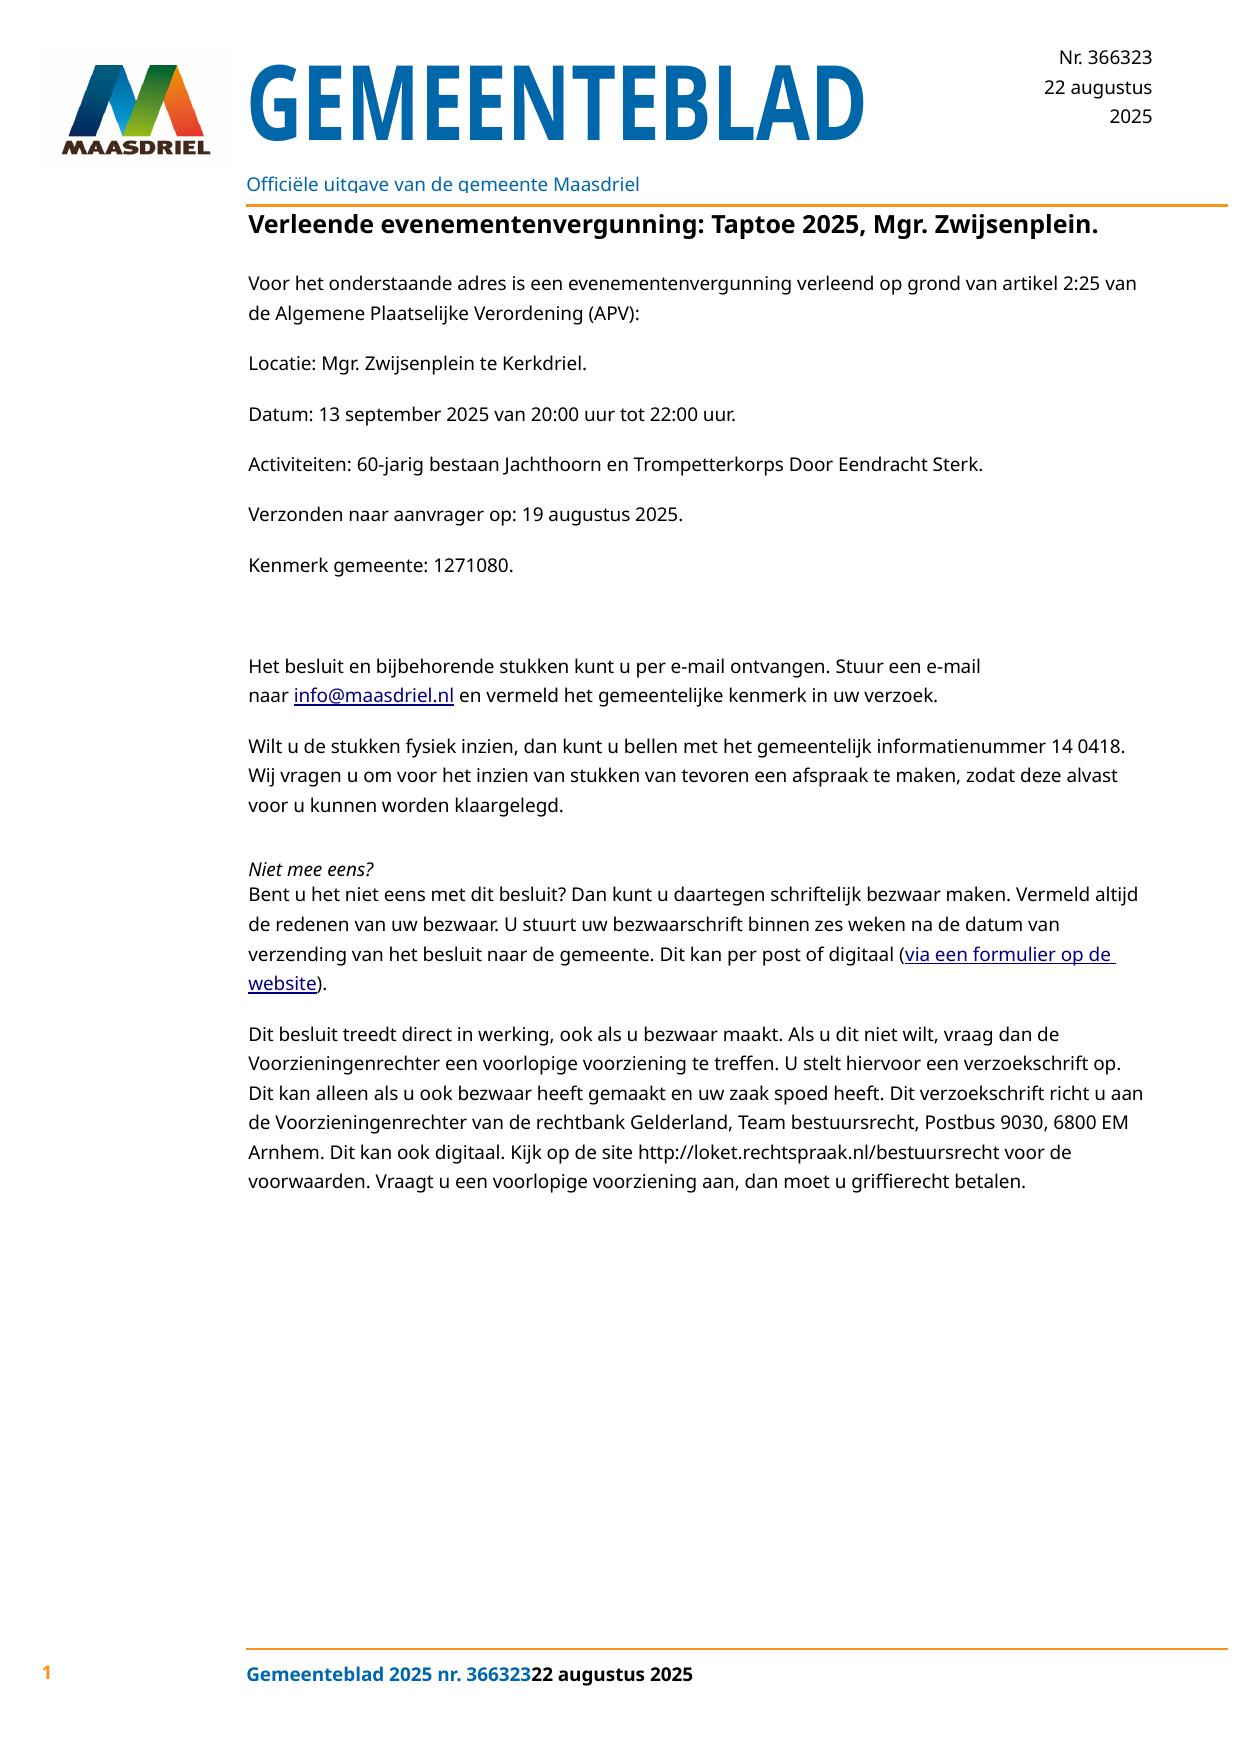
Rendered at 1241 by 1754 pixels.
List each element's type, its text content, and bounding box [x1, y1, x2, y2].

text Datum: 13 september 2025 van 20:00 uur tot 22:00 uur. [248, 401, 1152, 426]
text Verleende evenementenvergunning: Taptoe 2025, Mgr. Zwijsenplein. [248, 207, 1152, 241]
text Locatie: Mgr. Zwijsenplein te Kerkdriel. [248, 350, 1152, 376]
text Verzonden naar aanvrager op: 19 augustus 2025. [248, 502, 1152, 527]
text Het besluit en bijbehorende stukken kunt u per e-mail ontvangen. Stuur een e-mail naar info@maasdriel.nl en vermeld het gemeentelijke kenmerk in uw verzoek. [248, 653, 1152, 708]
picture [41, 47, 231, 172]
text Wilt u de stukken fysiek inzien, dan kunt u bellen met het gemeentelijk informatienummer 14 0418. Wij vragen u om voor het inzien van stukken van tevoren een afspraak te maken, zodat deze alvast voor u kunnen worden klaargelegd. [248, 733, 1152, 818]
text Activiteiten: 60-jarig bestaan Jachthoorn en Trompetterkorps Door Eendracht Sterk. [248, 451, 1152, 477]
text Niet mee eens? [248, 856, 1152, 882]
text Dit besluit treedt direct in werking, ook als u bezwaar maakt. Als u dit niet wilt, vraag dan de Voorzieningenrechter een voorlopige voorziening te treffen. U stelt hiervoor een verzoekschrift op. Dit kan alleen als u ook bezwaar heeft gemaakt en uw zaak spoed heeft. Dit verzoekschrift richt u aan de Voorzieningenrechter van de rechtbank Gelderland, Team bestuursrecht, Postbus 9030, 6800 EM Arnhem. Dit kan ook digitaal. Kijk op de site http://loket.rechtspraak.nl/bestuursrecht voor de voorwaarden. Vraagt u een voorlopige voorziening aan, dan moet u griffierecht betalen. [248, 1021, 1152, 1194]
text Bent u het niet eens met dit besluit? Dan kunt u daartegen schriftelijk bezwaar maken. Vermeld altijd de redenen van uw bezwaar. U stuurt uw bezwaarschrift binnen zes weken na de datum van verzending van het besluit naar de gemeente. Dit kan per post of digitaal (via een formulier op de website). [248, 882, 1152, 996]
text Kenmerk gemeente: 1271080. [248, 552, 1152, 578]
text Voor het onderstaande adres is een evenementenvergunning verleend op grond van artikel 2:25 van de Algemene Plaatselijke Verordening (APV): [248, 270, 1152, 326]
